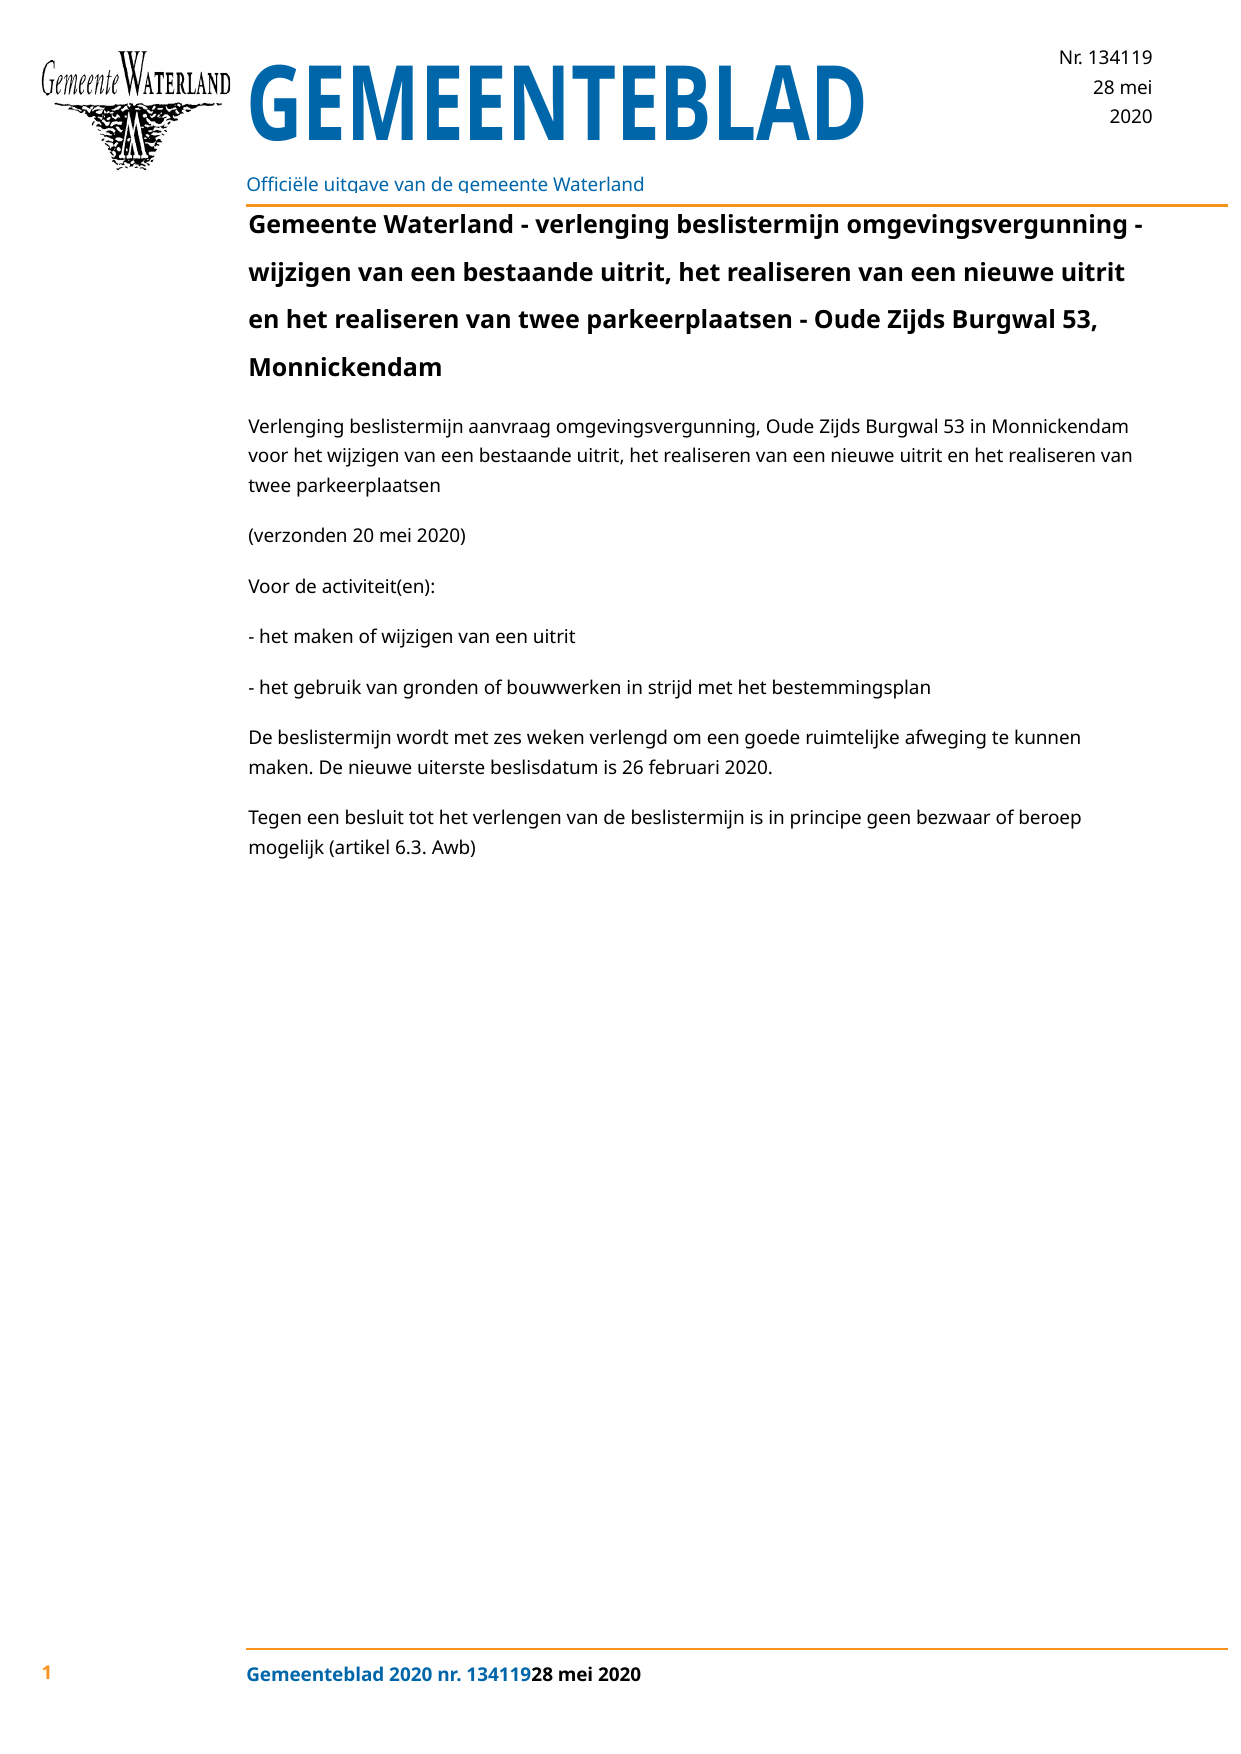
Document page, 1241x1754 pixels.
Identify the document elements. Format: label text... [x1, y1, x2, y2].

text Voor de activiteit(en): [248, 573, 1152, 599]
text De beslistermijn wordt met zes weken verlengd om een goede ruimtelijke afweging te kunnen maken. De nieuwe uiterste beslisdatum is 26 februari 2020. [248, 724, 1152, 780]
text - het gebruik van gronden of bouwwerken in strijd met het bestemmingsplan [248, 674, 1152, 700]
text Gemeente Waterland - verlenging beslistermijn omgevingsvergunning - wijzigen van een bestaande uitrit, het realiseren van een nieuwe uitrit en het realiseren van twee parkeerplaatsen - Oude Zijds Burgwal 53, Monnickendam [248, 207, 1152, 384]
text (verzonden 20 mei 2020) [248, 523, 1152, 548]
text Tegen een besluit tot het verlengen van de beslistermijn is in principe geen bezwaar of beroep mogelijk (artikel 6.3. Awb) [248, 804, 1152, 860]
picture [41, 47, 231, 172]
text - het maken of wijzigen van een uitrit [248, 623, 1152, 649]
text Verlenging beslistermijn aanvraag omgevingsvergunning, Oude Zijds Burgwal 53 in Monnickendam voor het wijzigen van een bestaande uitrit, het realiseren van een nieuwe uitrit en het realiseren van twee parkeerplaatsen [248, 413, 1152, 498]
